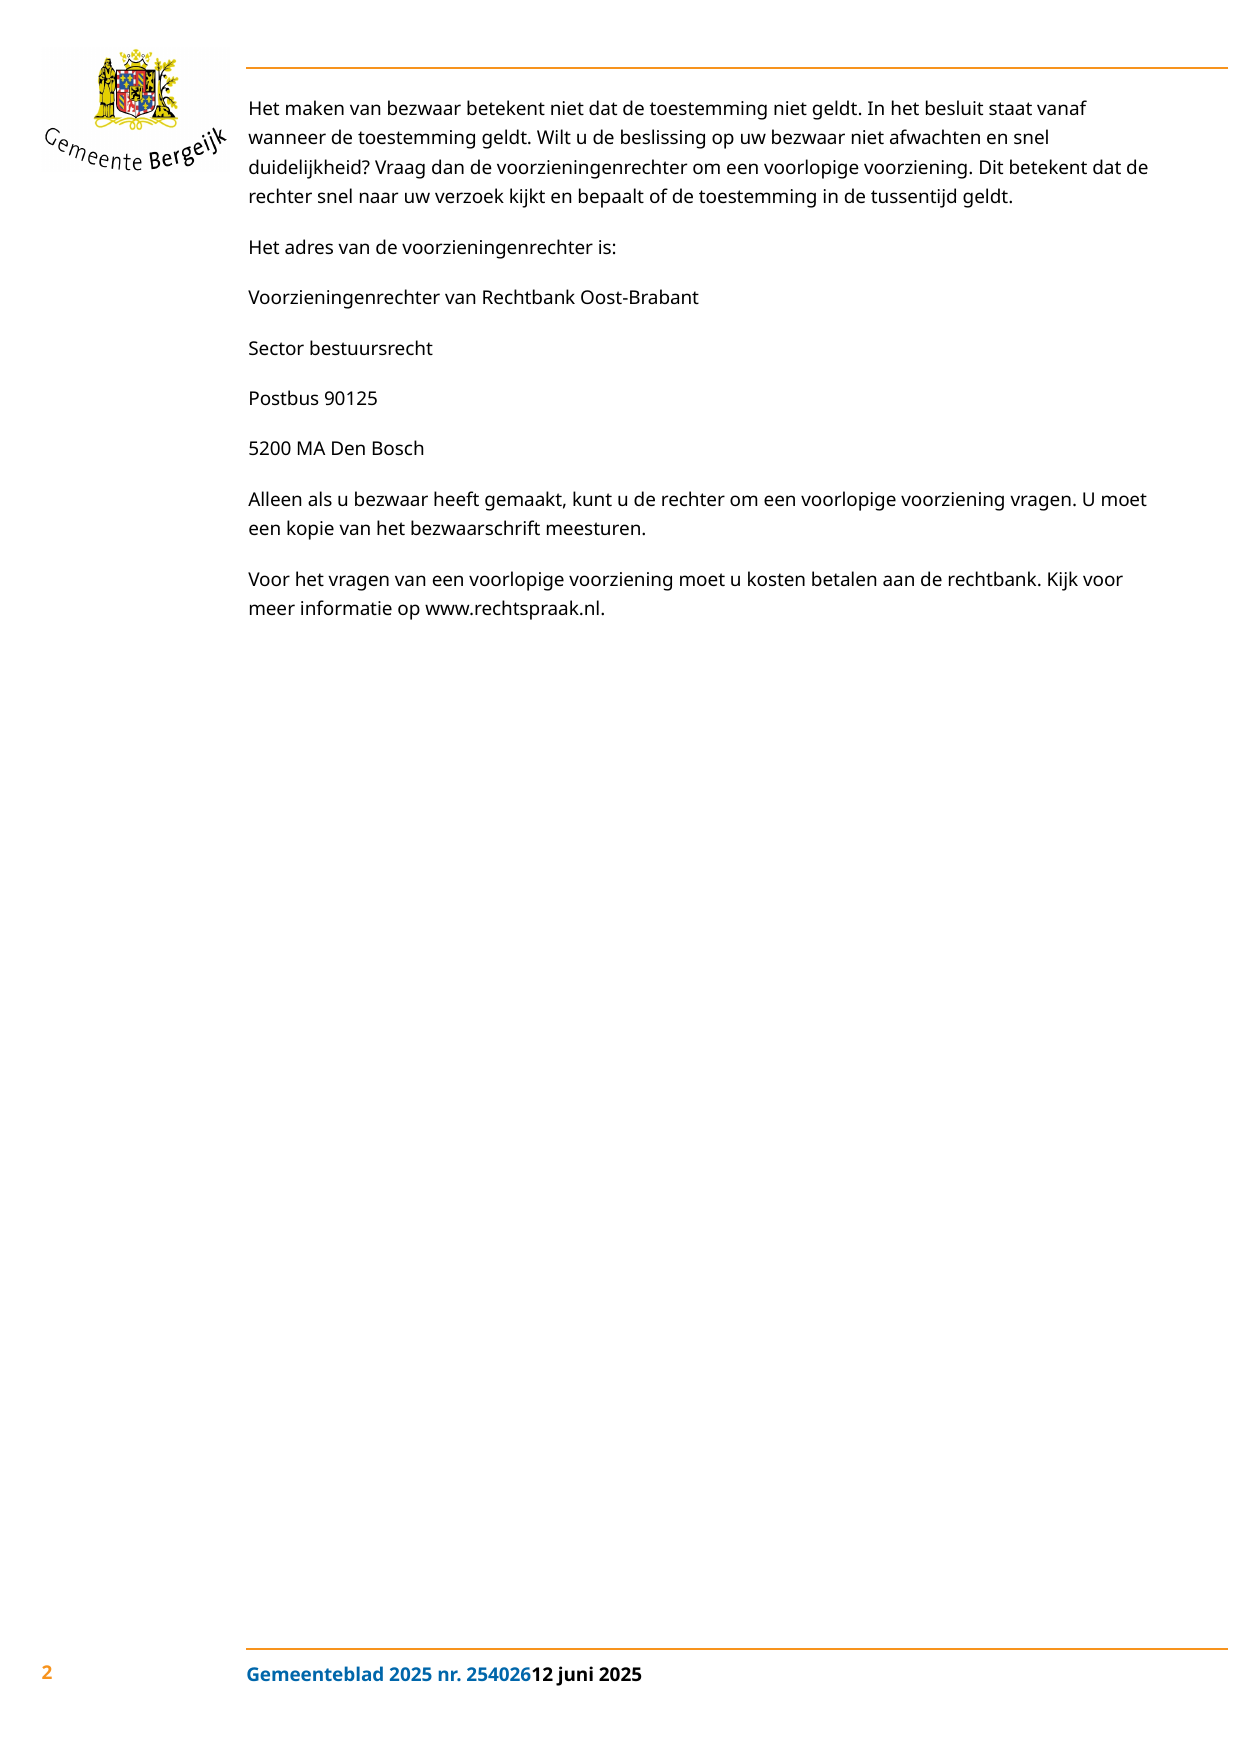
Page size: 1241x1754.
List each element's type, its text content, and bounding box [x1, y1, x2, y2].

text Alleen als u bezwaar heeft gemaakt, kunt u de rechter om een voorlopige voorziening vragen. U moet een kopie van het bezwaarschrift meesturen. [248, 486, 1152, 541]
text Het maken van bezwaar betekent niet dat de toestemming niet geldt. In het besluit staat vanaf wanneer de toestemming geldt. Wilt u de beslissing op uw bezwaar niet afwachten en snel duidelijkheid? Vraag dan de voorzieningenrechter om een voorlopige voorziening. Dit betekent dat de rechter snel naar uw verzoek kijkt en bepaalt of de toestemming in de tussentijd geldt. [248, 95, 1152, 209]
text Postbus 90125 [248, 385, 1152, 411]
text Sector bestuursrecht [248, 335, 1152, 361]
text Voor het vragen van een voorlopige voorziening moet u kosten betalen aan de rechtbank. Kijk voor meer informatie op www.rechtspraak.nl. [248, 566, 1152, 621]
picture [41, 47, 231, 172]
text Het adres van de voorzieningenrechter is: [248, 234, 1152, 260]
text 5200 MA Den Bosch [248, 436, 1152, 461]
text Voorzieningenrechter van Rechtbank Oost-Brabant [248, 284, 1152, 310]
